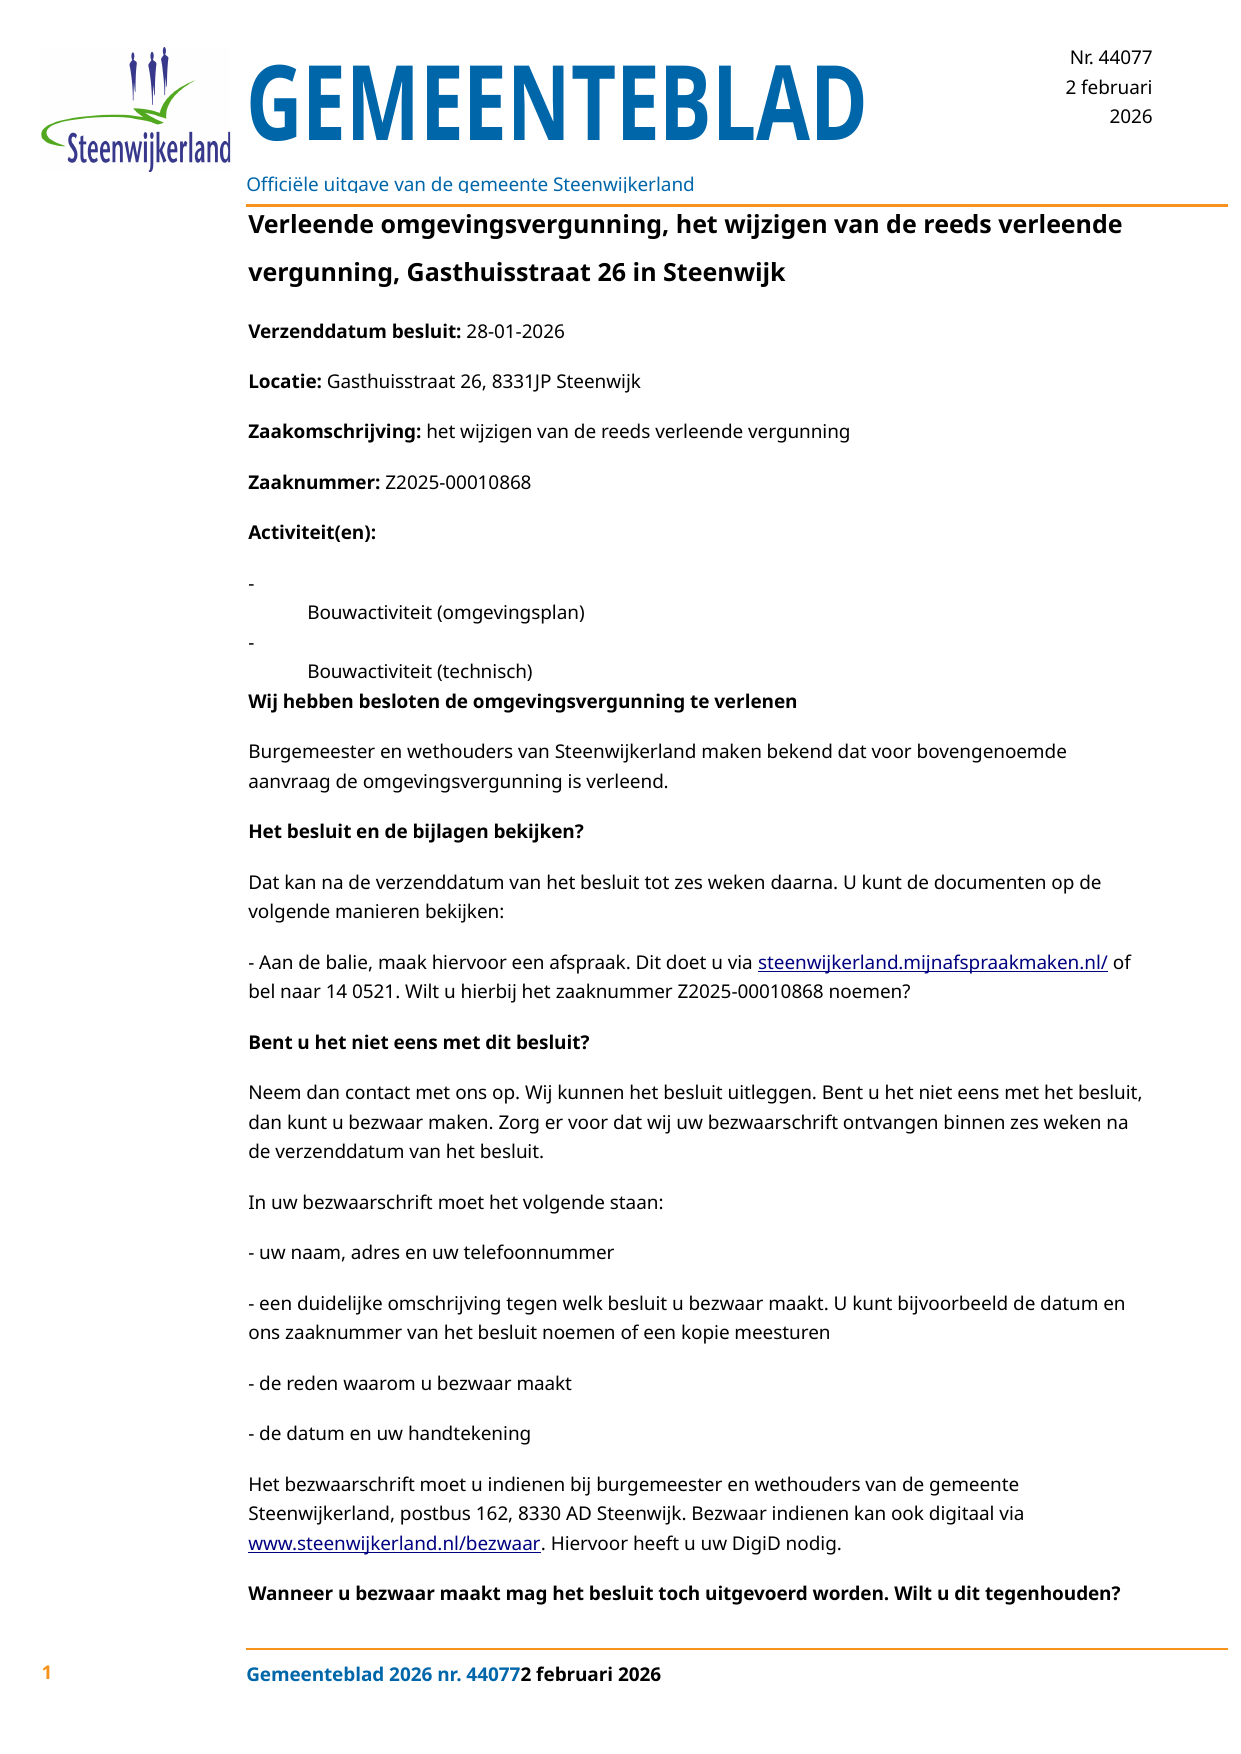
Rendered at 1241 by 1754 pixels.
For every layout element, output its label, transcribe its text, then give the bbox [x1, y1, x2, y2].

picture [41, 47, 231, 172]
text Bent u het niet eens met dit besluit? [248, 1029, 1152, 1055]
text Locatie: Gasthuisstraat 26, 8331JP Steenwijk [248, 368, 1152, 394]
text Het besluit en de bijlagen bekijken? [248, 819, 1152, 844]
text Wanneer u bezwaar maakt mag het besluit toch uitgevoerd worden. Wilt u dit tegenhouden? [248, 1580, 1152, 1606]
text Neem dan contact met ons op. Wij kunnen het besluit uitleggen. Bent u het niet eens met het besluit, dan kunt u bezwaar maken. Zorg er voor dat wij uw bezwaarschrift ontvangen binnen zes weken na de verzenddatum van het besluit. [248, 1079, 1152, 1164]
text - Aan de balie, maak hiervoor een afspraak. Dit doet u via steenwijkerland.mijnafspraakmaken.nl/ of bel naar 14 0521. Wilt u hierbij het zaaknummer Z2025-00010868 noemen? [248, 949, 1152, 1004]
text Dat kan na de verzenddatum van het besluit tot zes weken daarna. U kunt de documenten op de volgende manieren bekijken: [248, 869, 1152, 924]
list Bouwactiviteit (technisch) [248, 659, 1152, 684]
text - uw naam, adres en uw telefoonnummer [248, 1239, 1152, 1265]
text In uw bezwaarschrift moet het volgende staan: [248, 1189, 1152, 1215]
text Zaakomschrijving: het wijzigen van de reeds verleende vergunning [248, 419, 1152, 444]
text Wij hebben besloten de omgevingsvergunning te verlenen [248, 688, 1152, 714]
text - de datum en uw handtekening [248, 1420, 1152, 1446]
text - de reden waarom u bezwaar maakt [248, 1370, 1152, 1396]
text Activiteit(en): [248, 519, 1152, 545]
text Zaaknummer: Z2025-00010868 [248, 469, 1152, 495]
text Verleende omgevingsvergunning, het wijzigen van de reeds verleende vergunning, Gasthuisstraat 26 in Steenwijk [248, 207, 1152, 288]
list Bouwactiviteit (omgevingsplan) [248, 599, 1152, 625]
text Het bezwaarschrift moet u indienen bij burgemeester en wethouders van de gemeente Steenwijkerland, postbus 162, 8330 AD Steenwijk. Bezwaar indienen kan ook digitaal via www.steenwijkerland.nl/bezwaar. Hiervoor heeft u uw DigiD nodig. [248, 1471, 1152, 1556]
text Burgemeester en wethouders van Steenwijkerland maken bekend dat voor bovengenoemde aanvraag de omgevingsvergunning is verleend. [248, 739, 1152, 794]
text Verzenddatum besluit: 28-01-2026 [248, 318, 1152, 344]
text - een duidelijke omschrijving tegen welk besluit u bezwaar maakt. U kunt bijvoorbeeld de datum en ons zaaknummer van het besluit noemen of een kopie meesturen [248, 1290, 1152, 1345]
